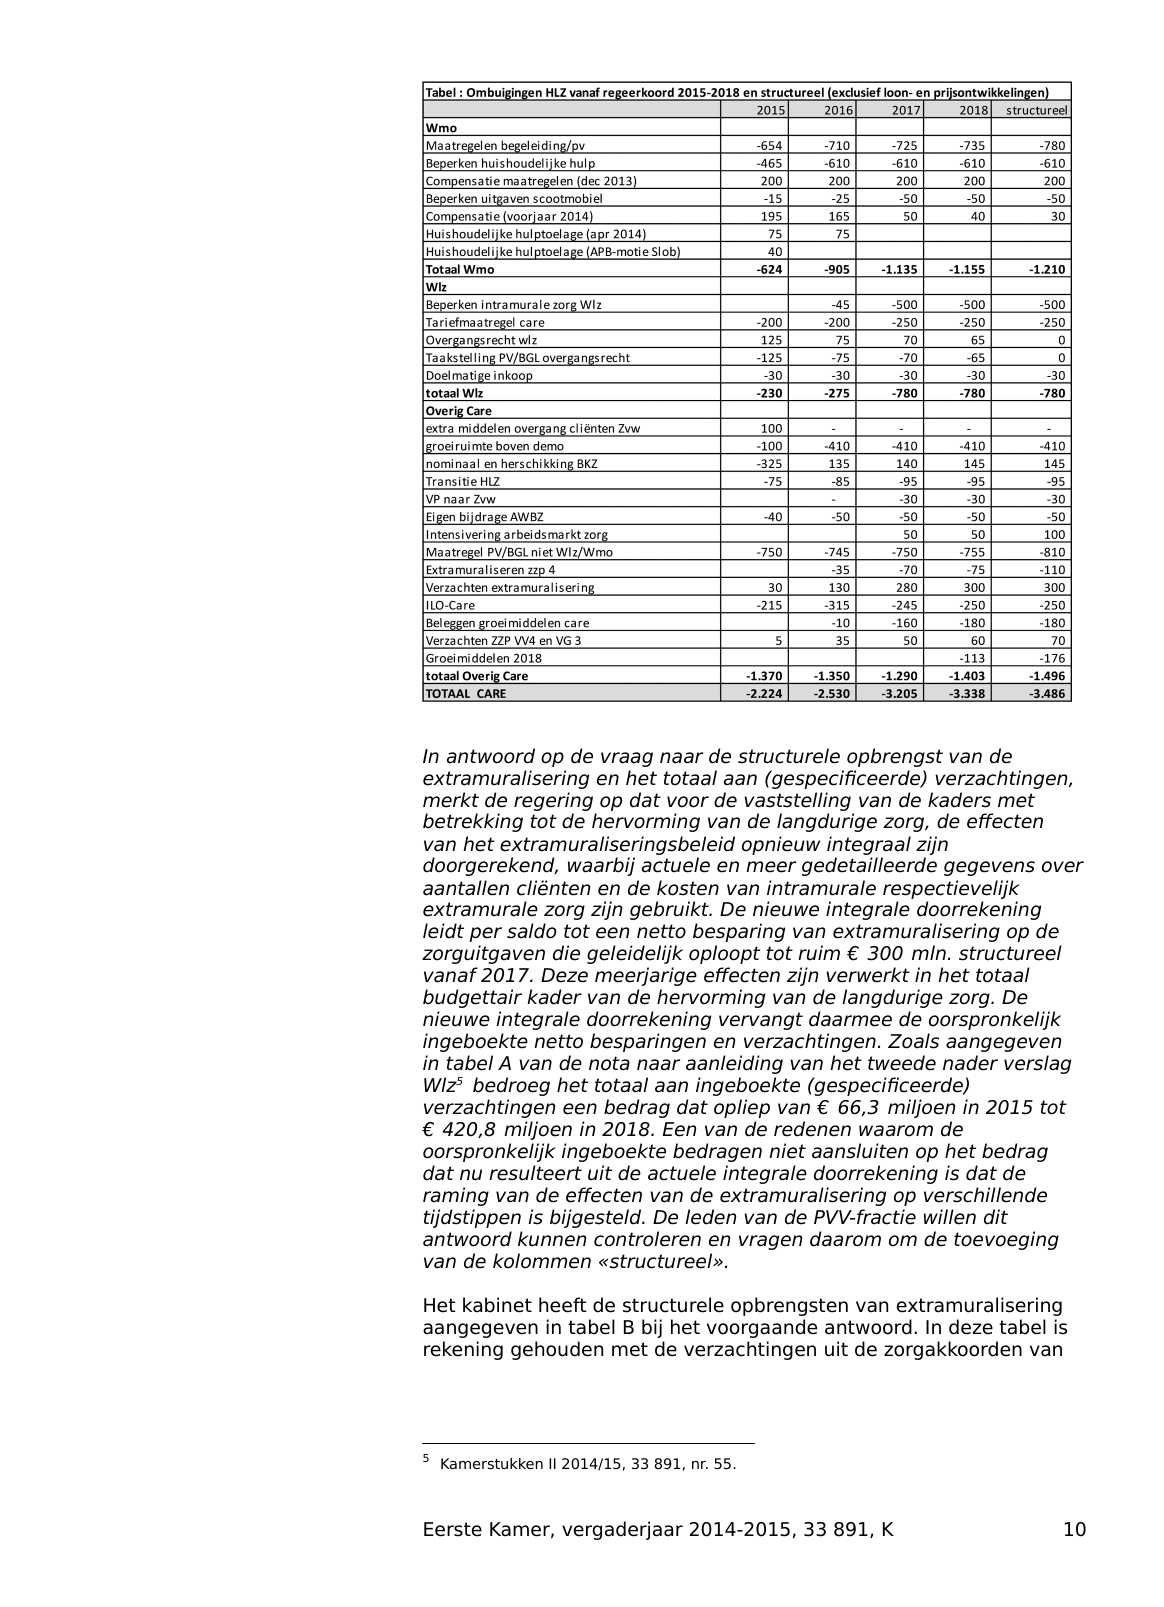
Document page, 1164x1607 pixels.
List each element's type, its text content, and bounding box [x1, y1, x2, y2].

picture [422, 81, 1072, 702]
text Het kabinet heeft de structurele opbrengsten van extramuralisering aangegeven in tabel B bij het voorgaande antwoord. In deze tabel is rekening gehouden met de verzachtingen uit de zorgakkoorden van [422, 1295, 1087, 1361]
text In antwoord op de vraag naar de structurele opbrengst van de extramuralisering en het totaal aan (gespecificeerde) verzachtingen, merkt de regering op dat voor de vaststelling van de kaders met betrekking tot de hervorming van de langdurige zorg, de effecten van het extramuraliseringsbeleid opnieuw integraal zijn doorgerekend, waarbij actuele en meer gedetailleerde gegevens over aantallen cliënten en de kosten van intramurale respectievelijk extramurale zorg zijn gebruikt. De nieuwe integrale doorrekening leidt per saldo tot een netto besparing van extramuralisering op de zorguitgaven die geleidelijk oploopt tot ruim € 300 mln. structureel vanaf 2017. Deze meerjarige effecten zijn verwerkt in het totaal budgettair kader van de hervorming van de langdurige zorg. De nieuwe integrale doorrekening vervangt daarmee de oorspronkelijk ingeboekte netto besparingen en verzachtingen. Zoals aangegeven in tabel A van de nota naar aanleiding van het tweede nader verslag Wlz bedroeg het totaal aan ingeboekte (gespecificeerde) verzachtingen een bedrag dat opliep van € 66,3 miljoen in 2015 tot € 420,8 miljoen in 2018. Een van de redenen waarom de oorspronkelijk ingeboekte bedragen niet aansluiten op het bedrag dat nu resulteert uit de actuele integrale doorrekening is dat de raming van de effecten van de extramuralisering op verschillende tijdstippen is bijgesteld. De leden van de PVV-fractie willen dit antwoord kunnen controleren en vragen daarom om de toevoeging van de kolommen «structureel». [422, 746, 1087, 1273]
text Kamerstukken II 2014/15, 33 891, nr. 55. [422, 1452, 1087, 1474]
